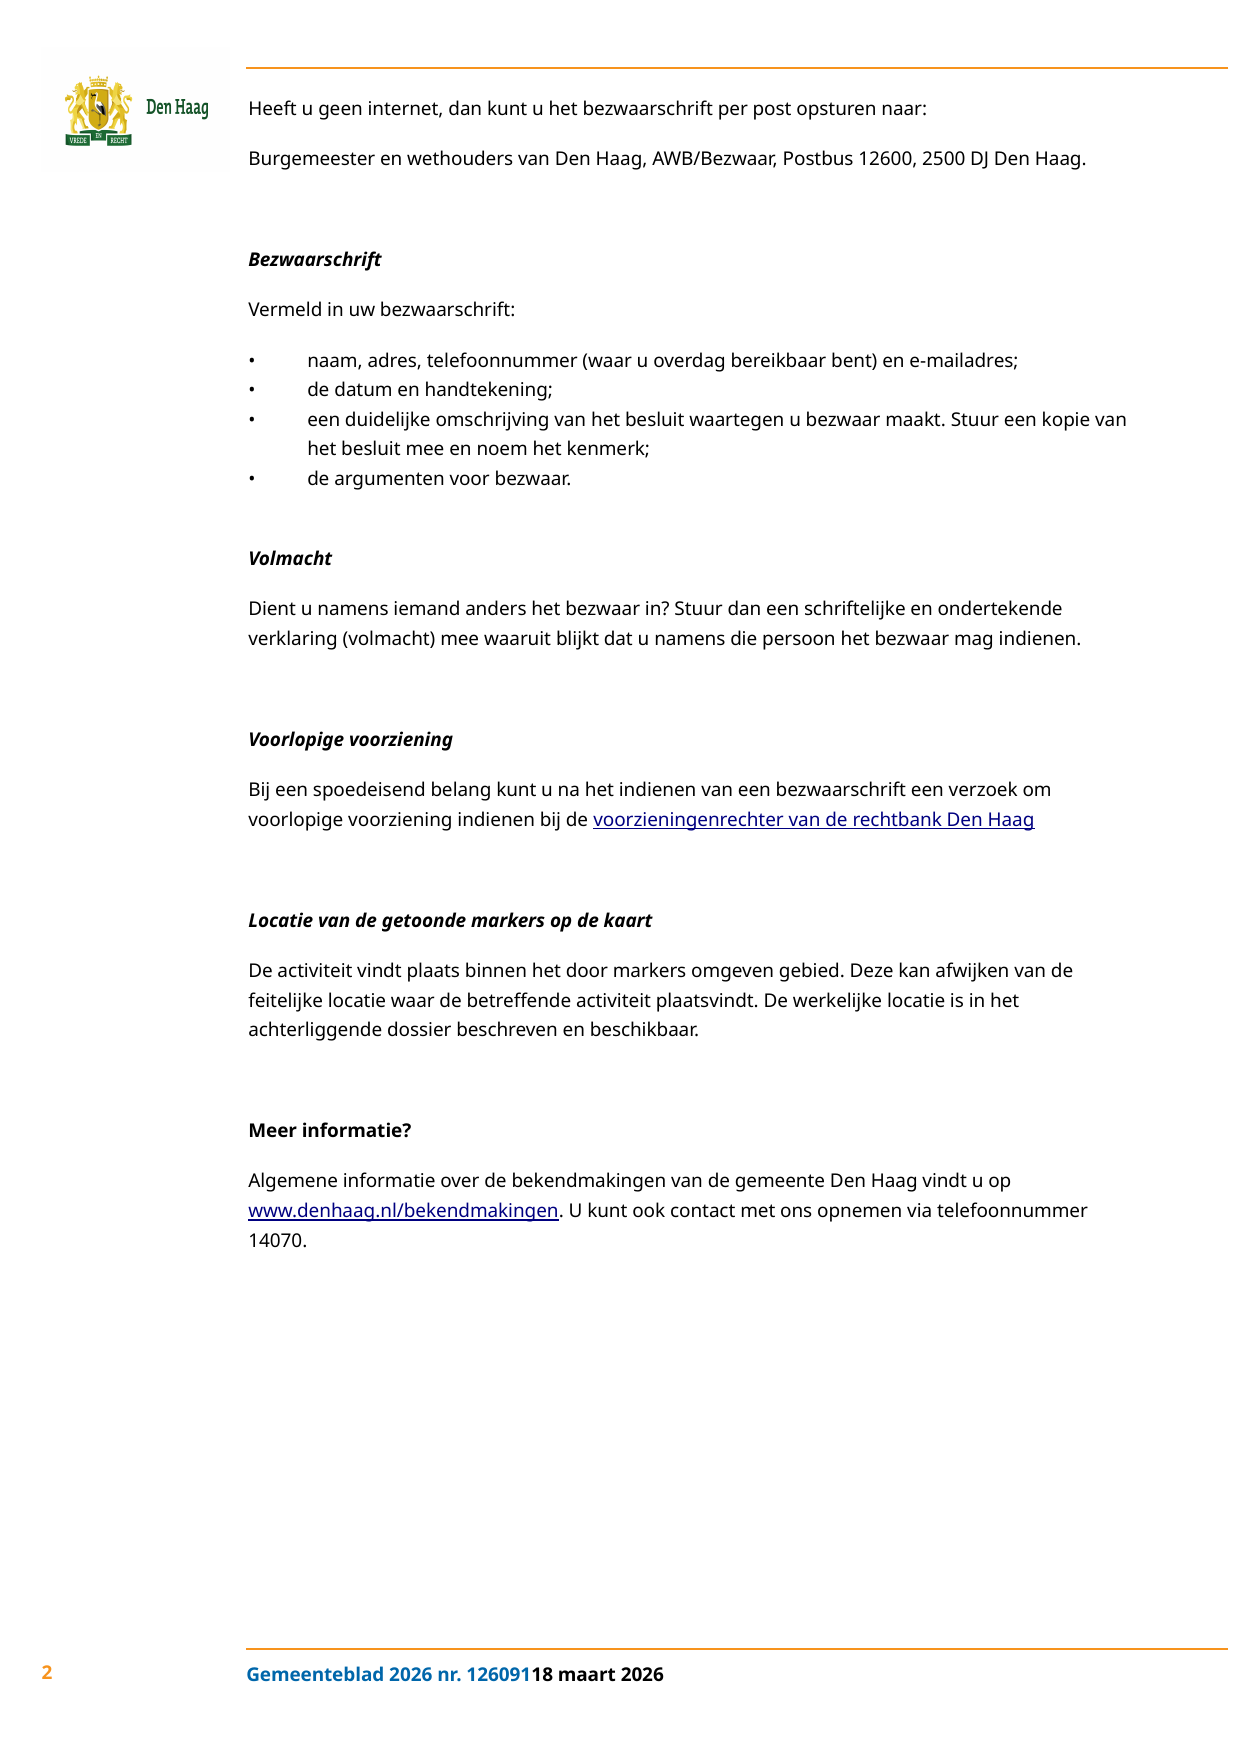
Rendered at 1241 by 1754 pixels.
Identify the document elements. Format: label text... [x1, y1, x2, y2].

list de argumenten voor bezwaar. [248, 465, 1152, 491]
list een duidelijke omschrijving van het besluit waartegen u bezwaar maakt. Stuur een kopie van het besluit mee en noem het kenmerk; [248, 406, 1152, 461]
list naam, adres, telefoonnummer (waar u overdag bereikbaar bent) en e-mailadres; [248, 347, 1152, 373]
text Voorlopige voorziening [248, 726, 1152, 752]
text Burgemeester en wethouders van Den Haag, AWB/Bezwaar, Postbus 12600, 2500 DJ Den Haag. [248, 145, 1152, 171]
picture [41, 47, 231, 172]
text Meer informatie? [248, 1117, 1152, 1143]
text Heeft u geen internet, dan kunt u het bezwaarschrift per post opsturen naar: [248, 95, 1152, 121]
text Algemene informatie over de bekendmakingen van de gemeente Den Haag vindt u op www.denhaag.nl/bekendmakingen. U kunt ook contact met ons opnemen via telefoonnummer 14070. [248, 1168, 1152, 1253]
text Dient u namens iemand anders het bezwaar in? Stuur dan een schriftelijke en ondertekende verklaring (volmacht) mee waaruit blijkt dat u namens die persoon het bezwaar mag indienen. [248, 596, 1152, 651]
text Bij een spoedeisend belang kunt u na het indienen van een bezwaarschrift een verzoek om voorlopige voorziening indienen bij de voorzieningenrechter van de rechtbank Den Haag [248, 776, 1152, 832]
text Vermeld in uw bezwaarschrift: [248, 296, 1152, 322]
text Volmacht [248, 545, 1152, 571]
text Bezwaarschrift [248, 246, 1152, 272]
text De activiteit vindt plaats binnen het door markers omgeven gebied. Deze kan afwijken van de feitelijke locatie waar de betreffende activiteit plaatsvindt. De werkelijke locatie is in het achterliggende dossier beschreven en beschikbaar. [248, 957, 1152, 1042]
text Locatie van de getoonde markers op de kaart [248, 907, 1152, 933]
list de datum en handtekening; [248, 376, 1152, 402]
